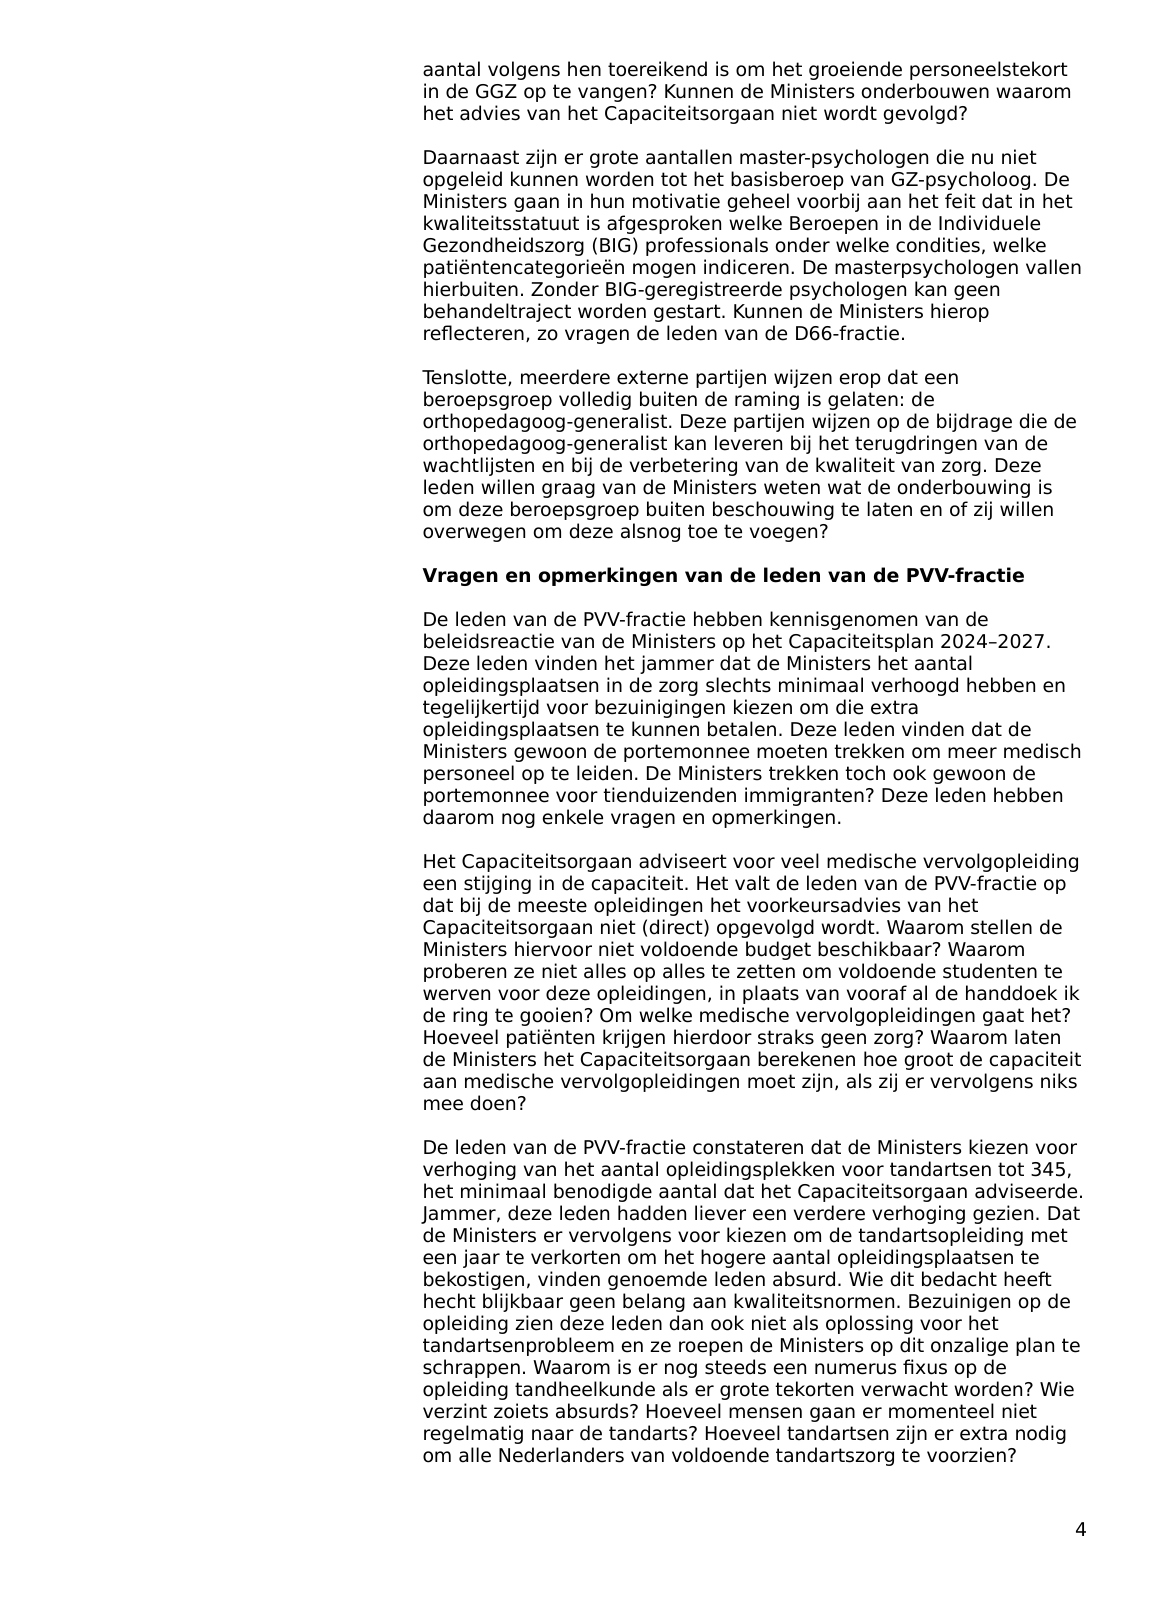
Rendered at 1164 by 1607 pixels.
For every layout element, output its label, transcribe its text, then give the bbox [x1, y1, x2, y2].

text aantal volgens hen toereikend is om het groeiende personeelstekort in de GGZ op te vangen? Kunnen de Ministers onderbouwen waarom het advies van het Capaciteitsorgaan niet wordt gevolgd? [422, 59, 1087, 125]
text De leden van de PVV-fractie hebben kennisgenomen van de beleidsreactie van de Ministers op het Capaciteitsplan 2024–2027. Deze leden vinden het jammer dat de Ministers het aantal opleidingsplaatsen in de zorg slechts minimaal verhoogd hebben en tegelijkertijd voor bezuinigingen kiezen om die extra opleidingsplaatsen te kunnen betalen. Deze leden vinden dat de Ministers gewoon de portemonnee moeten trekken om meer medisch personeel op te leiden. De Ministers trekken toch ook gewoon de portemonnee voor tienduizenden immigranten? Deze leden hebben daarom nog enkele vragen en opmerkingen. [422, 609, 1087, 829]
text De leden van de PVV-fractie constateren dat de Ministers kiezen voor verhoging van het aantal opleidingsplekken voor tandartsen tot 345, het minimaal benodigde aantal dat het Capaciteitsorgaan adviseerde. Jammer, deze leden hadden liever een verdere verhoging gezien. Dat de Ministers er vervolgens voor kiezen om de tandartsopleiding met een jaar te verkorten om het hogere aantal opleidingsplaatsen te bekostigen, vinden genoemde leden absurd. Wie dit bedacht heeft hecht blijkbaar geen belang aan kwaliteitsnormen. Bezuinigen op de opleiding zien deze leden dan ook niet als oplossing voor het tandartsenprobleem en ze roepen de Ministers op dit onzalige plan te schrappen. Waarom is er nog steeds een numerus fixus op de opleiding tandheelkunde als er grote tekorten verwacht worden? Wie verzint zoiets absurds? Hoeveel mensen gaan er momenteel niet regelmatig naar de tandarts? Hoeveel tandartsen zijn er extra nodig om alle Nederlanders van voldoende tandartszorg te voorzien? [422, 1137, 1087, 1467]
text Daarnaast zijn er grote aantallen master-psychologen die nu niet opgeleid kunnen worden tot het basisberoep van GZ-psycholoog. De Ministers gaan in hun motivatie geheel voorbij aan het feit dat in het kwaliteitsstatuut is afgesproken welke Beroepen in de Individuele Gezondheidszorg (BIG) professionals onder welke condities, welke patiëntencategorieën mogen indiceren. De masterpsychologen vallen hierbuiten. Zonder BIG-geregistreerde psychologen kan geen behandeltraject worden gestart. Kunnen de Ministers hierop reflecteren, zo vragen de leden van de D66-fractie. [422, 147, 1087, 345]
text Tenslotte, meerdere externe partijen wijzen erop dat een beroepsgroep volledig buiten de raming is gelaten: de orthopedagoog-generalist. Deze partijen wijzen op de bijdrage die de orthopedagoog-generalist kan leveren bij het terugdringen van de wachtlijsten en bij de verbetering van de kwaliteit van zorg. Deze leden willen graag van de Ministers weten wat de onderbouwing is om deze beroepsgroep buiten beschouwing te laten en of zij willen overwegen om deze alsnog toe te voegen? [422, 367, 1087, 543]
text Het Capaciteitsorgaan adviseert voor veel medische vervolgopleiding een stijging in de capaciteit. Het valt de leden van de PVV-fractie op dat bij de meeste opleidingen het voorkeursadvies van het Capaciteitsorgaan niet (direct) opgevolgd wordt. Waarom stellen de Ministers hiervoor niet voldoende budget beschikbaar? Waarom proberen ze niet alles op alles te zetten om voldoende studenten te werven voor deze opleidingen, in plaats van vooraf al de handdoek ik de ring te gooien? Om welke medische vervolgopleidingen gaat het? Hoeveel patiënten krijgen hierdoor straks geen zorg? Waarom laten de Ministers het Capaciteitsorgaan berekenen hoe groot de capaciteit aan medische vervolgopleidingen moet zijn, als zij er vervolgens niks mee doen? [422, 851, 1087, 1115]
subtitle Vragen en opmerkingen van de leden van de PVV-fractie [422, 565, 1087, 587]
